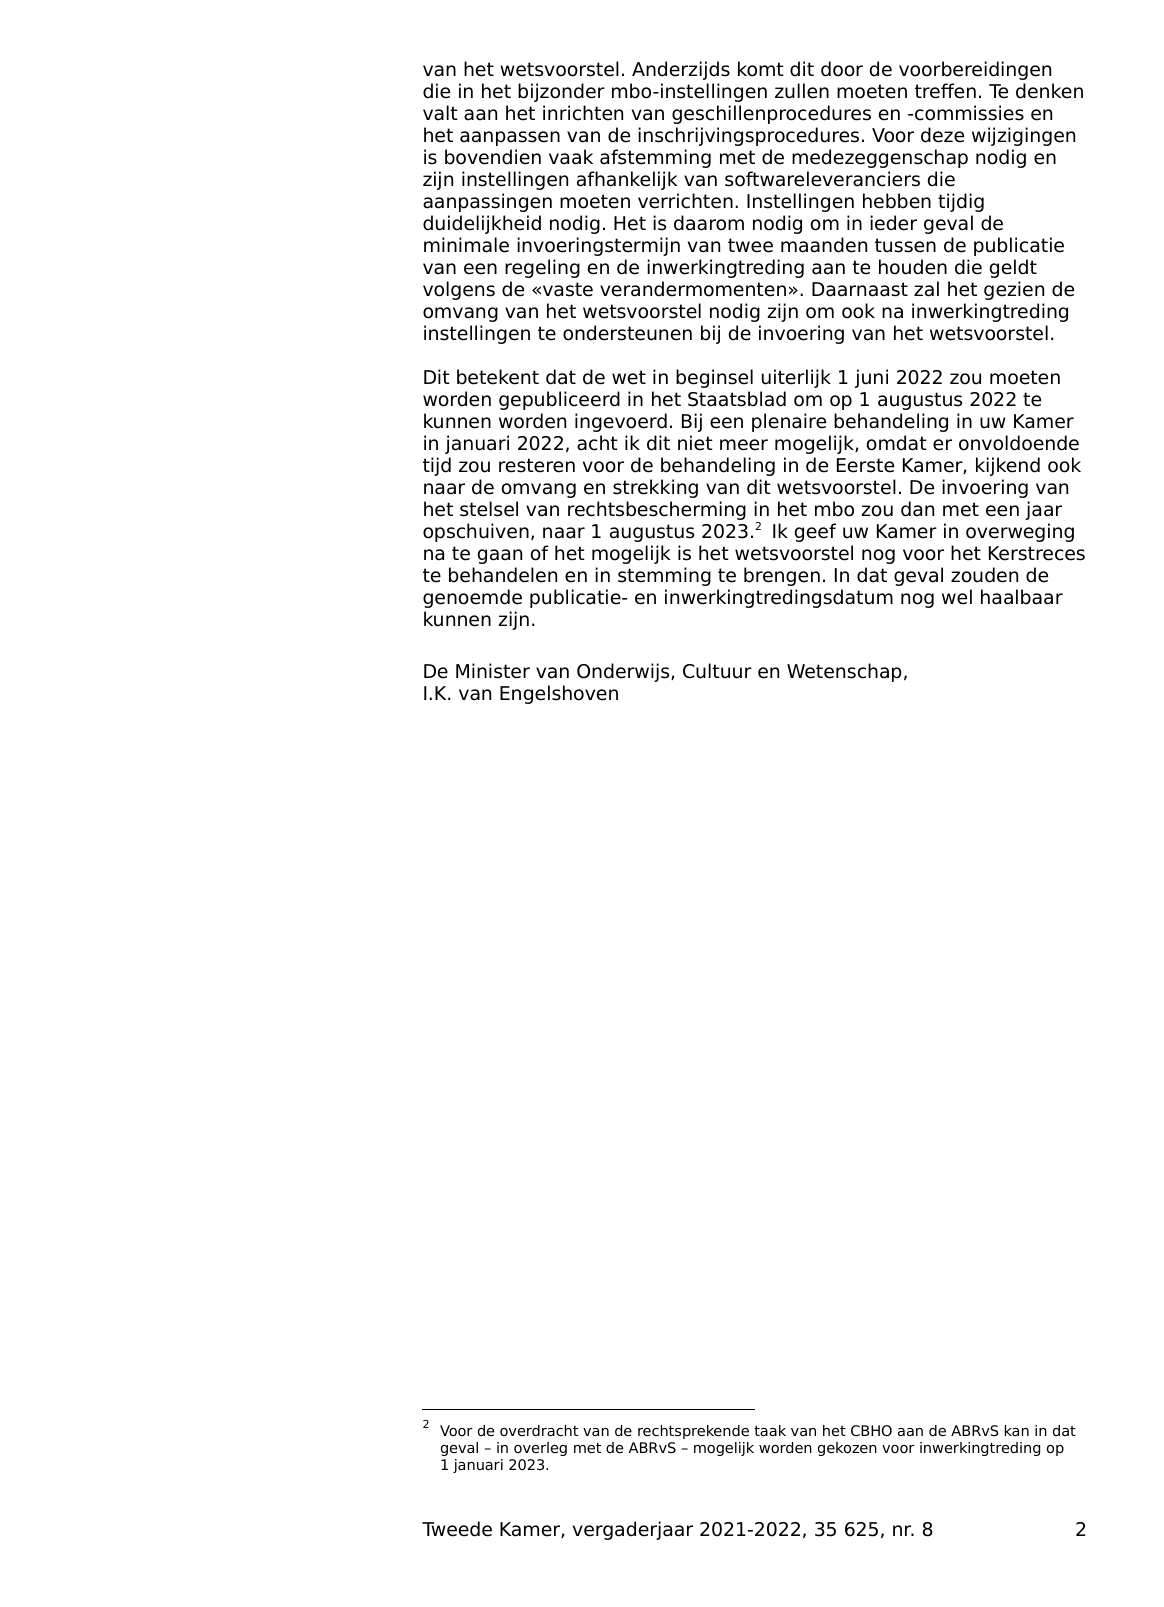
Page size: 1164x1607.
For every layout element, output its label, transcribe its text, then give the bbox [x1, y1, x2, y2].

text Voor de overdracht van de rechtsprekende taak van het CBHO aan de ABRvS kan in dat geval – in overleg met de ABRvS – mogelijk worden gekozen voor inwerkingtreding op 1 januari 2023. [422, 1418, 1087, 1474]
text van het wetsvoorstel. Anderzijds komt dit door de voorbereidingen die in het bijzonder mbo-instellingen zullen moeten treffen. Te denken valt aan het inrichten van geschillenprocedures en -commissies en het aanpassen van de inschrijvingsprocedures. Voor deze wijzigingen is bovendien vaak afstemming met de medezeggenschap nodig en zijn instellingen afhankelijk van softwareleveranciers die aanpassingen moeten verrichten. Instellingen hebben tijdig duidelijkheid nodig. Het is daarom nodig om in ieder geval de minimale invoeringstermijn van twee maanden tussen de publicatie van een regeling en de inwerkingtreding aan te houden die geldt volgens de «vaste verandermomenten». Daarnaast zal het gezien de omvang van het wetsvoorstel nodig zijn om ook na inwerkingtreding instellingen te ondersteunen bij de invoering van het wetsvoorstel. [422, 59, 1087, 345]
text Dit betekent dat de wet in beginsel uiterlijk 1 juni 2022 zou moeten worden gepubliceerd in het Staatsblad om op 1 augustus 2022 te kunnen worden ingevoerd. Bij een plenaire behandeling in uw Kamer in januari 2022, acht ik dit niet meer mogelijk, omdat er onvoldoende tijd zou resteren voor de behandeling in de Eerste Kamer, kijkend ook naar de omvang en strekking van dit wetsvoorstel. De invoering van het stelsel van rechtsbescherming in het mbo zou dan met een jaar opschuiven, naar 1 augustus 2023. Ik geef uw Kamer in overweging na te gaan of het mogelijk is het wetsvoorstel nog voor het Kerstreces te behandelen en in stemming te brengen. In dat geval zouden de genoemde publicatie- en inwerkingtredingsdatum nog wel haalbaar kunnen zijn. [422, 367, 1087, 631]
text De Minister van Onderwijs, Cultuur en Wetenschap, I.K. van Engelshoven [422, 661, 1087, 705]
